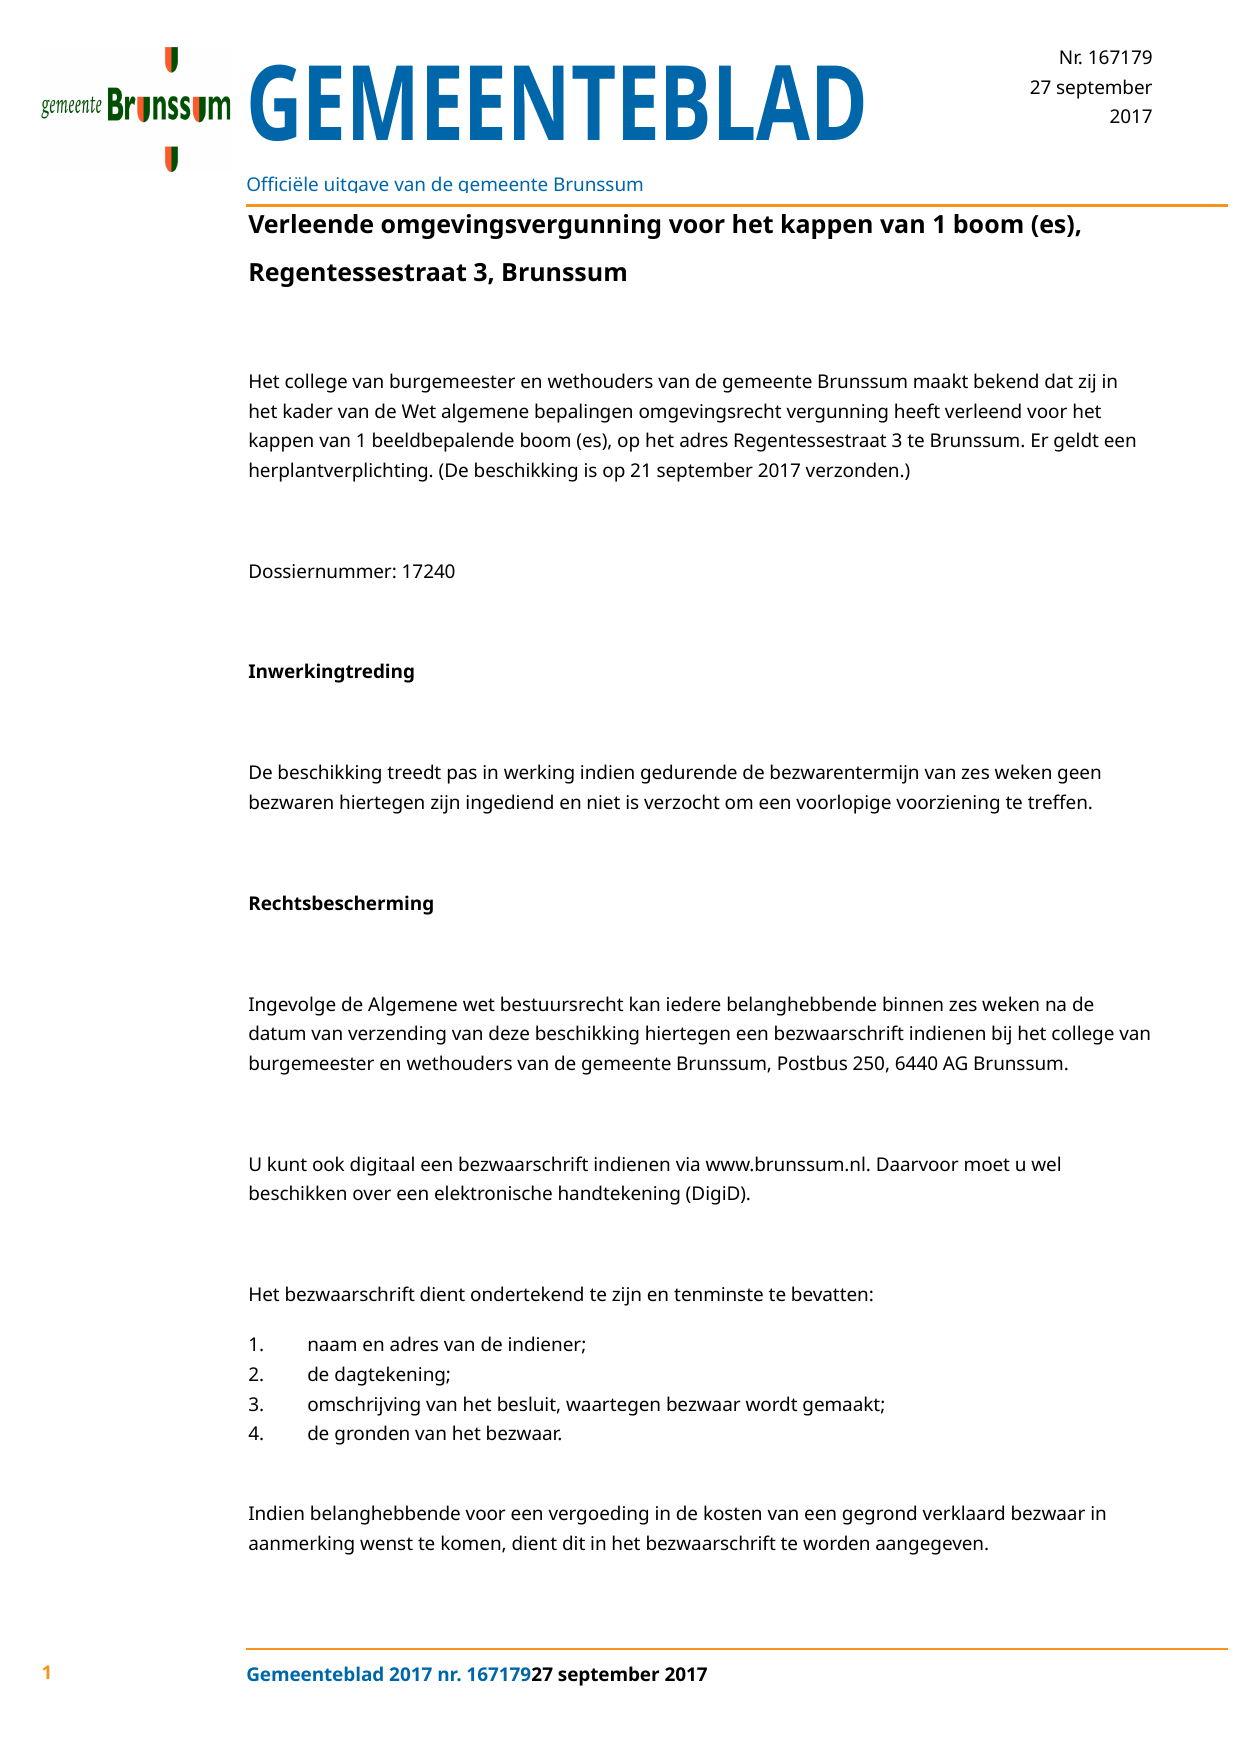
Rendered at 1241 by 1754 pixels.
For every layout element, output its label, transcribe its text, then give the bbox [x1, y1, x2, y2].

text U kunt ook digitaal een bezwaarschrift indienen via www.brunssum.nl. Daarvoor moet u wel beschikken over een elektronische handtekening (DigiD). [248, 1151, 1152, 1206]
text Ingevolge de Algemene wet bestuursrecht kan iedere belanghebbende binnen zes weken na de datum van verzending van deze beschikking hiertegen een bezwaarschrift indienen bij het college van burgemeester en wethouders van de gemeente Brunssum, Postbus 250, 6440 AG Brunssum. [248, 991, 1152, 1076]
text Het college van burgemeester en wethouders van de gemeente Brunssum maakt bekend dat zij in het kader van de Wet algemene bepalingen omgevingsrecht vergunning heeft verleend voor het kappen van 1 beeldbepalende boom (es), op het adres Regentessestraat 3 te Brunssum. Er geldt een herplantverplichting. (De beschikking is op 21 september 2017 verzonden.) [248, 368, 1152, 483]
text Het bezwaarschrift dient ondertekend te zijn en tenminste te bevatten: [248, 1281, 1152, 1307]
text Rechtsbescherming [248, 890, 1152, 916]
text Verleende omgevingsvergunning voor het kappen van 1 boom (es), Regentessestraat 3, Brunssum [248, 207, 1152, 288]
list omschrijving van het besluit, waartegen bezwaar wordt gemaakt; [248, 1391, 1152, 1417]
list de gronden van het bezwaar. [248, 1420, 1152, 1446]
text Dossiernummer: 17240 [248, 558, 1152, 584]
text De beschikking treedt pas in werking indien gedurende de bezwarentermijn van zes weken geen bezwaren hiertegen zijn ingediend en niet is verzocht om een voorlopige voorziening te treffen. [248, 759, 1152, 815]
text Inwerkingtreding [248, 659, 1152, 684]
picture [41, 47, 231, 172]
list naam en adres van de indiener; [248, 1332, 1152, 1357]
list de dagtekening; [248, 1361, 1152, 1387]
text Indien belanghebbende voor een vergoeding in de kosten van een gegrond verklaard bezwaar in aanmerking wenst te komen, dient dit in het bezwaarschrift te worden aangegeven. [248, 1500, 1152, 1556]
